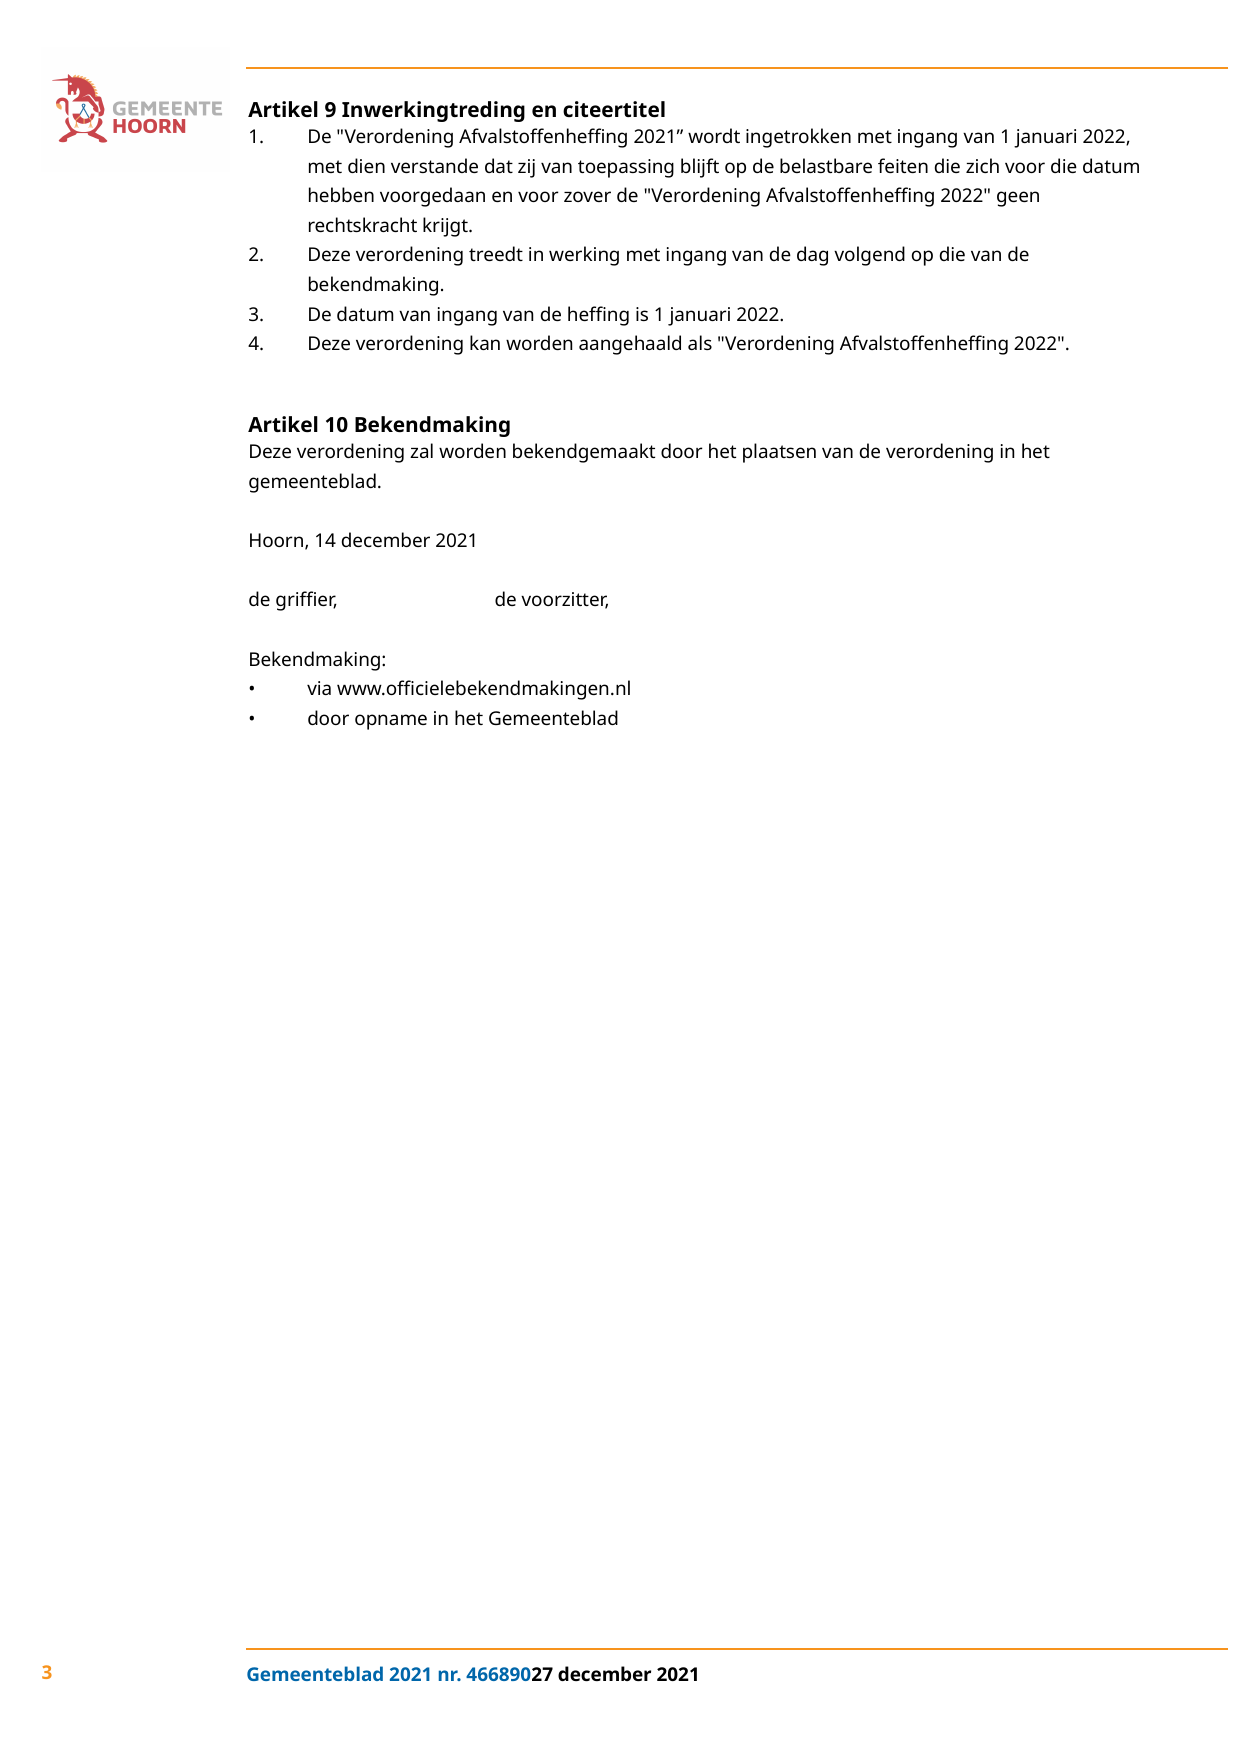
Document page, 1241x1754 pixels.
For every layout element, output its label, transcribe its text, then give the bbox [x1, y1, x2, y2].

list via www.officielebekendmakingen.nl [248, 675, 1152, 701]
text Artikel 10 Bekendmaking [248, 410, 1152, 439]
list Deze verordening kan worden aangehaald als "Verordening Afvalstoffenheffing 2022". [248, 330, 1152, 356]
text de griffier, de voorzitter, [248, 587, 1152, 612]
text Bekendmaking: [248, 646, 1152, 672]
text Hoorn, 14 december 2021 [248, 527, 1152, 553]
list De datum van ingang van de heffing is 1 januari 2022. [248, 301, 1152, 326]
picture [41, 47, 231, 172]
text Artikel 9 Inwerkingtreding en citeertitel [248, 95, 1152, 123]
text Deze verordening zal worden bekendgemaakt door het plaatsen van de verordening in het gemeenteblad. [248, 439, 1152, 494]
list Deze verordening treedt in werking met ingang van de dag volgend op die van de bekendmaking. [248, 242, 1152, 297]
list De "Verordening Afvalstoffenheffing 2021” wordt ingetrokken met ingang van 1 januari 2022, met dien verstande dat zij van toepassing blijft op de belastbare feiten die zich voor die datum hebben voorgedaan en voor zover de "Verordening Afvalstoffenheffing 2022" geen rechtskracht krijgt. [248, 123, 1152, 238]
list door opname in het Gemeenteblad [248, 705, 1152, 731]
